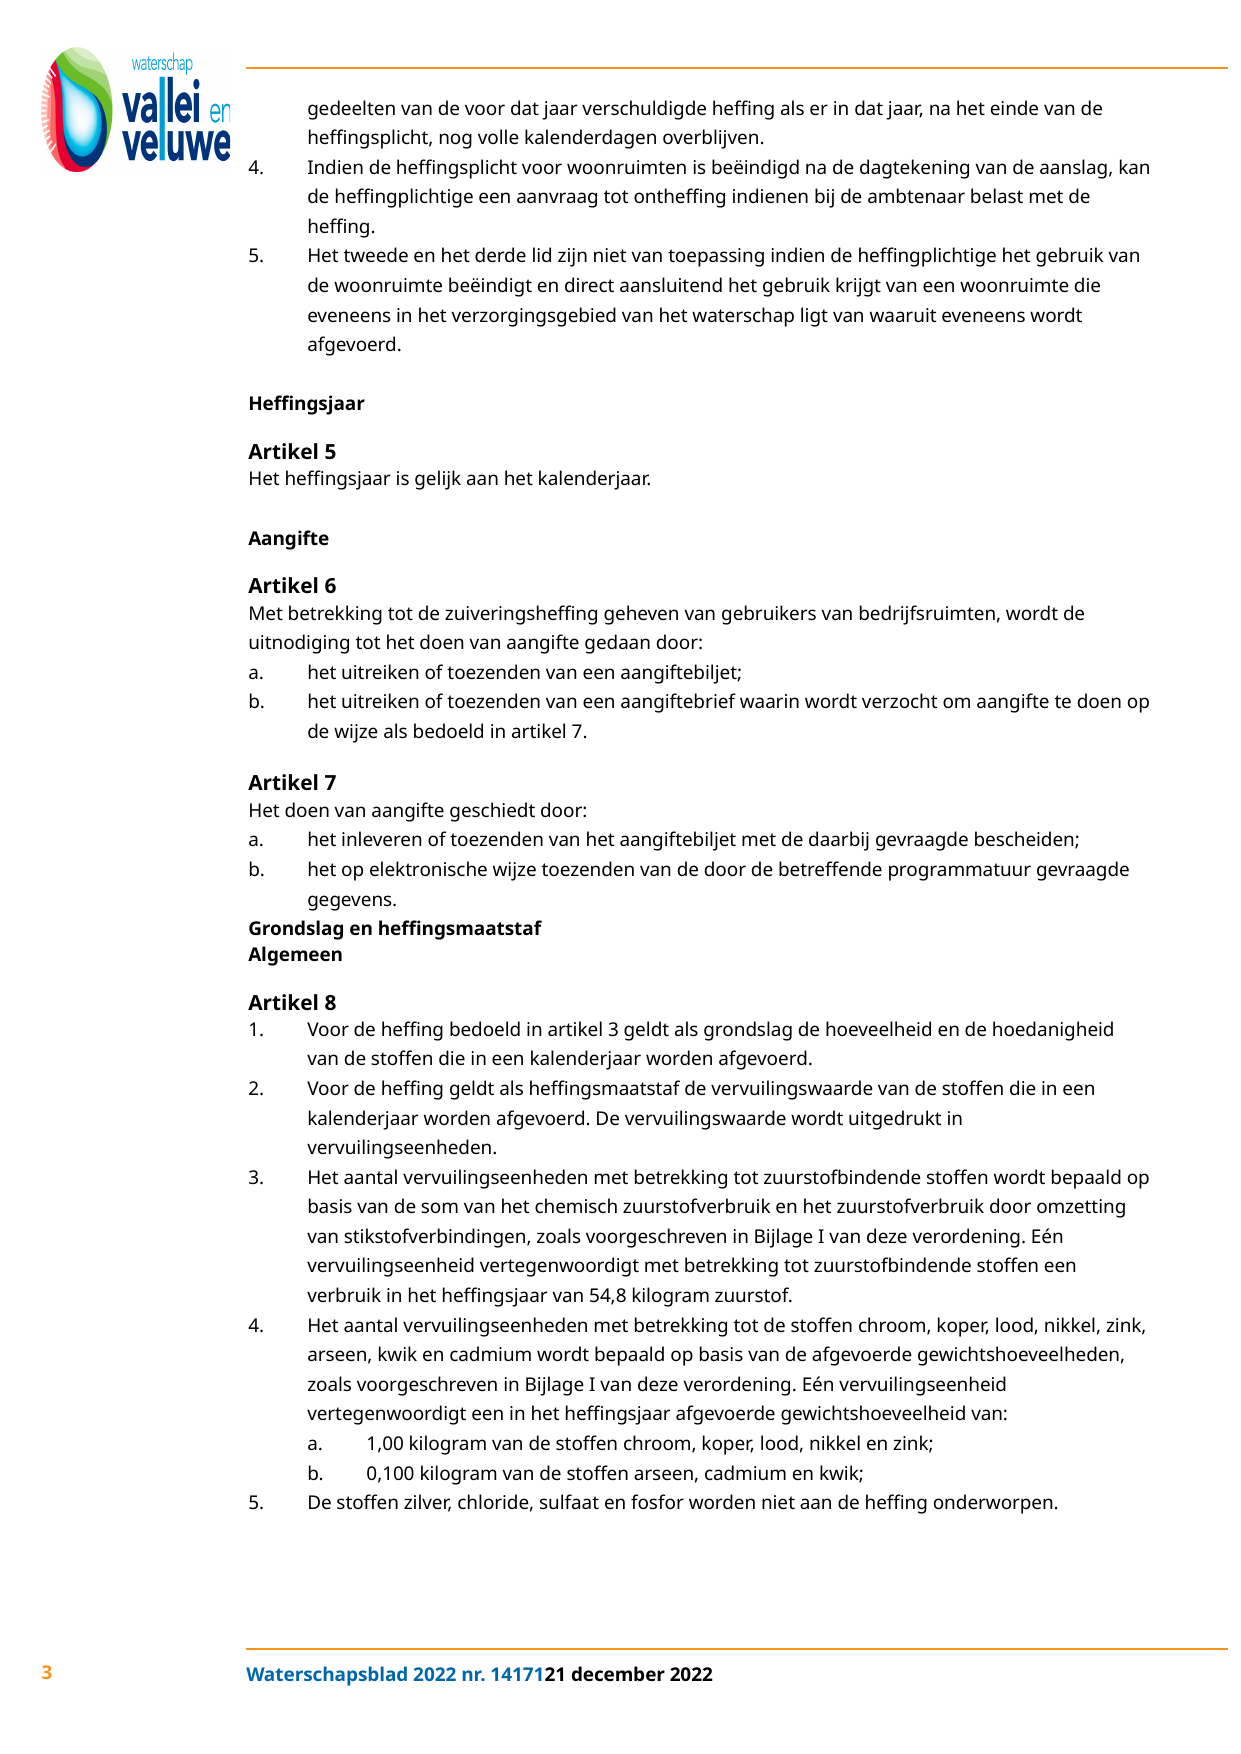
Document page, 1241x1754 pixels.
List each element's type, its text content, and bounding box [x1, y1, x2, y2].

text Met betrekking tot de zuiveringsheffing geheven van gebruikers van bedrijfsruimten, wordt de uitnodiging tot het doen van aangifte gedaan door: [248, 600, 1152, 655]
list het inleveren of toezenden van het aangiftebiljet met de daarbij gevraagde bescheiden; [248, 827, 1152, 852]
text Het doen van aangifte geschiedt door: [248, 797, 1152, 823]
text Algemeen [248, 941, 1152, 967]
list Het tweede en het derde lid zijn niet van toepassing indien de heffingplichtige het gebruik van de woonruimte beëindigt en direct aansluitend het gebruik krijgt van een woonruimte die eveneens in het verzorgingsgebied van het waterschap ligt van waaruit eveneens wordt afgevoerd. [248, 243, 1152, 357]
text Aangifte [248, 525, 1152, 551]
list gedeelten van de voor dat jaar verschuldigde heffing als er in dat jaar, na het einde van de heffingsplicht, nog volle kalenderdagen overblijven. [248, 95, 1152, 150]
list 0,100 kilogram van de stoffen arseen, cadmium en kwik; [307, 1460, 1152, 1486]
text Het heffingsjaar is gelijk aan het kalenderjaar. [248, 466, 1152, 491]
text Artikel 5 [248, 437, 1152, 466]
list het op elektronische wijze toezenden van de door de betreffende programmatuur gevraagde gegevens. [248, 856, 1152, 911]
list het uitreiken of toezenden van een aangiftebiljet; [248, 659, 1152, 685]
text Artikel 7 [248, 768, 1152, 797]
text Artikel 6 [248, 571, 1152, 600]
picture [41, 47, 231, 172]
list 1,00 kilogram van de stoffen chroom, koper, lood, nikkel en zink; [307, 1430, 1152, 1456]
list Voor de heffing bedoeld in artikel 3 geldt als grondslag de hoeveelheid en de hoedanigheid van de stoffen die in een kalenderjaar worden afgevoerd. [248, 1016, 1152, 1071]
list Het aantal vervuilingseenheden met betrekking tot de stoffen chroom, koper, lood, nikkel, zink, arseen, kwik en cadmium wordt bepaald op basis van de afgevoerde gewichtshoeveelheden, zoals voorgeschreven in Bijlage I van deze verordening. Eén vervuilingseenheid vertegenwoordigt een in het heffingsjaar afgevoerde gewichtshoeveelheid van: [248, 1312, 1152, 1426]
list Voor de heffing geldt als heffingsmaatstaf de vervuilingswaarde van de stoffen die in een kalenderjaar worden afgevoerd. De vervuilingswaarde wordt uitgedrukt in vervuilingseenheden. [248, 1075, 1152, 1160]
list De stoffen zilver, chloride, sulfaat en fosfor worden niet aan de heffing onderworpen. [248, 1489, 1152, 1515]
text Heffingsjaar [248, 391, 1152, 416]
list Indien de heffingsplicht voor woonruimten is beëindigd na de dagtekening van de aanslag, kan de heffingplichtige een aanvraag tot ontheffing indienen bij de ambtenaar belast met de heffing. [248, 154, 1152, 239]
text Grondslag en heffingsmaatstaf [248, 915, 1152, 941]
list Het aantal vervuilingseenheden met betrekking tot zuurstofbindende stoffen wordt bepaald op basis van de som van het chemisch zuurstofverbruik en het zuurstofverbruik door omzetting van stikstofverbindingen, zoals voorgeschreven in Bijlage I van deze verordening. Eén vervuilingseenheid vertegenwoordigt met betrekking tot zuurstofbindende stoffen een verbruik in het heffingsjaar van 54,8 kilogram zuurstof. [248, 1164, 1152, 1308]
list het uitreiken of toezenden van een aangiftebrief waarin wordt verzocht om aangifte te doen op de wijze als bedoeld in artikel 7. [248, 688, 1152, 744]
text Artikel 8 [248, 988, 1152, 1016]
